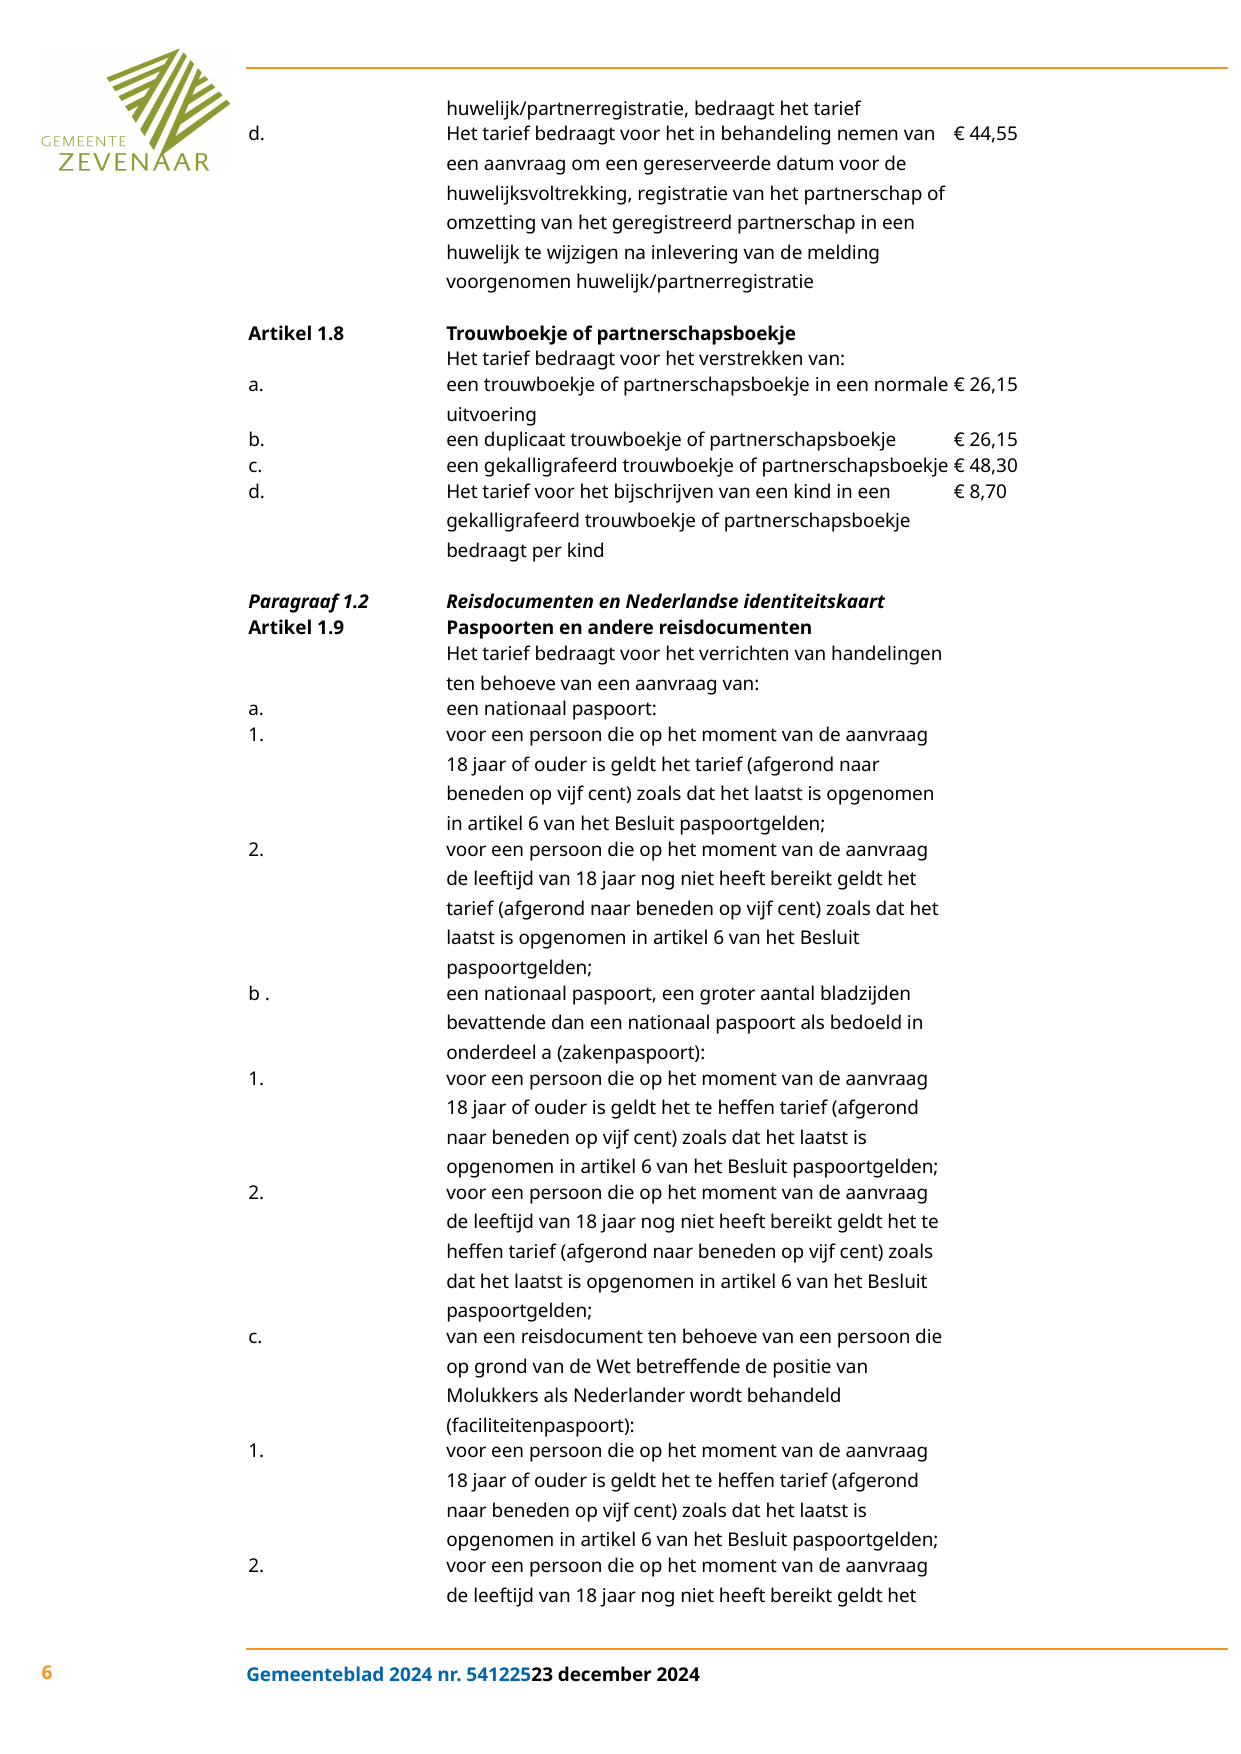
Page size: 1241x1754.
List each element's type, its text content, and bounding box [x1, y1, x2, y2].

table_cell [954, 1552, 1152, 1607]
table_cell a. [248, 696, 446, 721]
table_cell een duplicaat trouwboekje of partnerschapsboekje [446, 427, 954, 452]
table_cell [954, 640, 1152, 696]
table_cell c. [248, 1323, 446, 1438]
table_cell [954, 1065, 1152, 1179]
table_cell [446, 563, 954, 589]
table_cell [954, 294, 1152, 320]
table_cell [248, 95, 446, 121]
table_cell voor een persoon die op het moment van de aanvraag de leeftijd van 18 jaar nog niet heeft bereikt geldt het tarief (afgerond naar beneden op vijf cent) zoals dat het laatst is opgenomen in artikel 6 van het Besluit paspoortgelden; [446, 836, 954, 980]
table_cell [954, 1179, 1152, 1323]
table_cell voor een persoon die op het moment van de aanvraag de leeftijd van 18 jaar nog niet heeft bereikt geldt het [446, 1552, 954, 1607]
picture [41, 47, 231, 172]
table_cell b . [248, 980, 446, 1065]
table_cell [954, 721, 1152, 836]
table_cell een nationaal paspoort: [446, 696, 954, 721]
table_cell Het tarief bedraagt voor het verstrekken van: [446, 346, 954, 371]
table_cell huwelijk/partnerregistratie, bedraagt het tarief [446, 95, 954, 121]
table_cell [954, 589, 1152, 614]
table_cell voor een persoon die op het moment van de aanvraag 18 jaar of ouder is geldt het tarief (afgerond naar beneden op vijf cent) zoals dat het laatst is opgenomen in artikel 6 van het Besluit paspoortgelden; [446, 721, 954, 836]
table_cell b. [248, 427, 446, 452]
table_cell [954, 346, 1152, 371]
table_cell Artikel 1.9 [248, 615, 446, 640]
table_cell [954, 1323, 1152, 1438]
table_cell 2. [248, 836, 446, 980]
table_cell [954, 836, 1152, 980]
table_cell € 8,70 [954, 478, 1152, 563]
table_cell Paragraaf 1.2 [248, 589, 446, 614]
table_cell [954, 95, 1152, 121]
table_cell 1. [248, 721, 446, 836]
table_cell Reisdocumenten en Nederlandse identiteitskaart [446, 589, 954, 614]
table_cell € 26,15 [954, 371, 1152, 427]
table_cell 1. [248, 1438, 446, 1552]
table_cell € 44,55 [954, 121, 1152, 294]
table_cell [248, 346, 446, 371]
table_cell Trouwboekje of partnerschapsboekje [446, 320, 954, 346]
table_cell Het tarief bedraagt voor het verrichten van handelingen ten behoeve van een aanvraag van: [446, 640, 954, 696]
table_cell een gekalligrafeerd trouwboekje of partnerschapsboekje [446, 453, 954, 478]
table_cell [954, 980, 1152, 1065]
table_cell een nationaal paspoort, een groter aantal bladzijden bevattende dan een nationaal paspoort als bedoeld in onderdeel a (zakenpaspoort): [446, 980, 954, 1065]
table_cell [954, 563, 1152, 589]
table_cell c. [248, 453, 446, 478]
table_cell 1. [248, 1065, 446, 1179]
table_cell voor een persoon die op het moment van de aanvraag 18 jaar of ouder is geldt het te heffen tarief (afgerond naar beneden op vijf cent) zoals dat het laatst is opgenomen in artikel 6 van het Besluit paspoortgelden; [446, 1438, 954, 1552]
table_cell € 48,30 [954, 453, 1152, 478]
table_cell Het tarief bedraagt voor het in behandeling nemen van een aanvraag om een gereserveerde datum voor de huwelijksvoltrekking, registratie van het partnerschap of omzetting van het geregistreerd partnerschap in een huwelijk te wijzigen na inlevering van de melding voorgenomen huwelijk/partnerregistratie [446, 121, 954, 294]
table_cell [248, 640, 446, 696]
table_cell een trouwboekje of partnerschapsboekje in een normale uitvoering [446, 371, 954, 427]
table_cell d. [248, 478, 446, 563]
table_cell [248, 563, 446, 589]
table_cell d. [248, 121, 446, 294]
table_cell voor een persoon die op het moment van de aanvraag 18 jaar of ouder is geldt het te heffen tarief (afgerond naar beneden op vijf cent) zoals dat het laatst is opgenomen in artikel 6 van het Besluit paspoortgelden; [446, 1065, 954, 1179]
table_cell voor een persoon die op het moment van de aanvraag de leeftijd van 18 jaar nog niet heeft bereikt geldt het te heffen tarief (afgerond naar beneden op vijf cent) zoals dat het laatst is opgenomen in artikel 6 van het Besluit paspoortgelden; [446, 1179, 954, 1323]
table_cell [954, 1438, 1152, 1552]
table_cell 2. [248, 1552, 446, 1607]
table_cell Het tarief voor het bijschrijven van een kind in een gekalligrafeerd trouwboekje of partnerschapsboekje bedraagt per kind [446, 478, 954, 563]
table_cell [446, 294, 954, 320]
table_cell € 26,15 [954, 427, 1152, 452]
table_cell [248, 294, 446, 320]
table_cell a. [248, 371, 446, 427]
table_cell 2. [248, 1179, 446, 1323]
table_cell Artikel 1.8 [248, 320, 446, 346]
table_cell Paspoorten en andere reisdocumenten [446, 615, 954, 640]
table_cell [954, 320, 1152, 346]
table_cell [954, 615, 1152, 640]
table_cell [954, 696, 1152, 721]
table_cell van een reisdocument ten behoeve van een persoon die op grond van de Wet betreffende de positie van Molukkers als Nederlander wordt behandeld (faciliteitenpaspoort): [446, 1323, 954, 1438]
